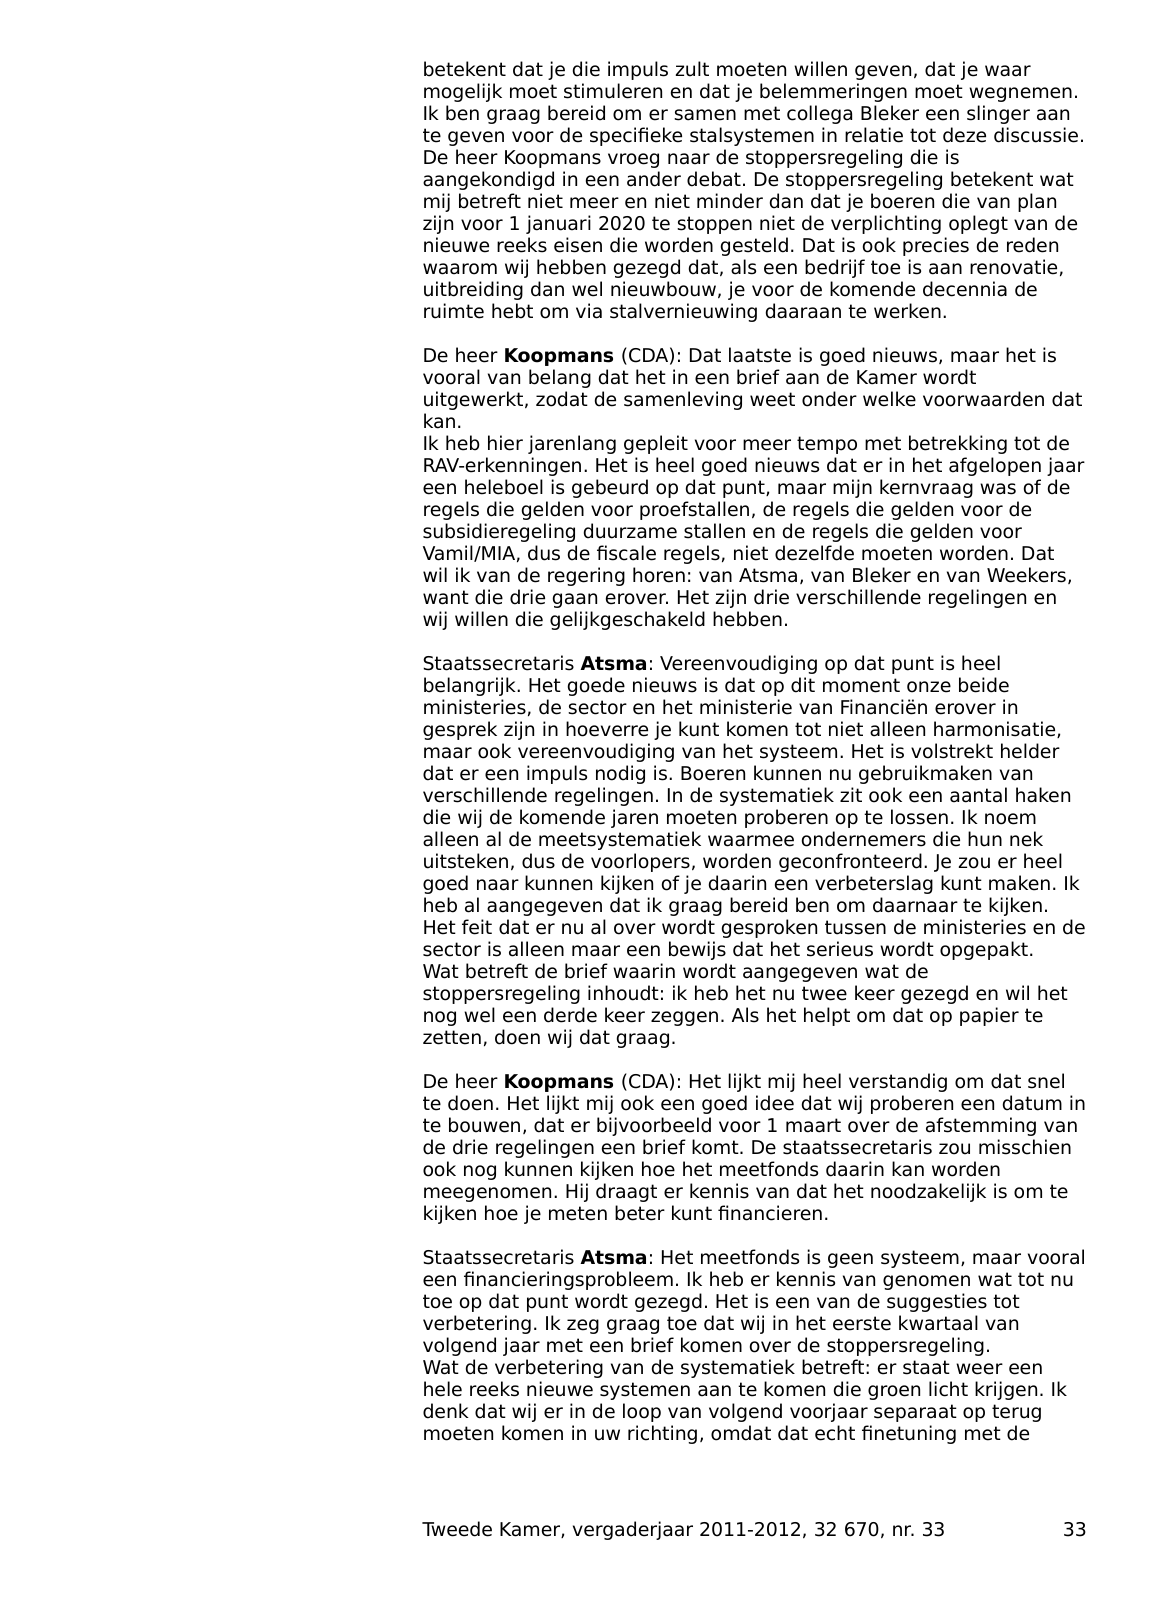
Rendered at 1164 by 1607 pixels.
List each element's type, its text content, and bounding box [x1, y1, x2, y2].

text De heer Koopmans vroeg naar de stoppersregeling die is aangekondigd in een ander debat. De stoppersregeling betekent wat mij betreft niet meer en niet minder dan dat je boeren die van plan zijn voor 1 januari 2020 te stoppen niet de verplichting oplegt van de nieuwe reeks eisen die worden gesteld. Dat is ook precies de reden waarom wij hebben gezegd dat, als een bedrijf toe is aan renovatie, uitbreiding dan wel nieuwbouw, je voor de komende decennia de ruimte hebt om via stalvernieuwing daaraan te werken. [422, 147, 1087, 323]
text Wat de verbetering van de systematiek betreft: er staat weer een hele reeks nieuwe systemen aan te komen die groen licht krijgen. Ik denk dat wij er in de loop van volgend voorjaar separaat op terug moeten komen in uw richting, omdat dat echt finetuning met de [422, 1357, 1087, 1444]
text Ik heb hier jarenlang gepleit voor meer tempo met betrekking tot de RAV-erkenningen. Het is heel goed nieuws dat er in het afgelopen jaar een heleboel is gebeurd op dat punt, maar mijn kernvraag was of de regels die gelden voor proefstallen, de regels die gelden voor de subsidieregeling duurzame stallen en de regels die gelden voor Vamil/MIA, dus de fiscale regels, niet dezelfde moeten worden. Dat wil ik van de regering horen: van Atsma, van Bleker en van Weekers, want die drie gaan erover. Het zijn drie verschillende regelingen en wij willen die gelijkgeschakeld hebben. [422, 433, 1087, 631]
text De heer Koopmans (CDA): Dat laatste is goed nieuws, maar het is vooral van belang dat het in een brief aan de Kamer wordt uitgewerkt, zodat de samenleving weet onder welke voorwaarden dat kan. [422, 345, 1087, 433]
text Wat betreft de brief waarin wordt aangegeven wat de stoppersregeling inhoudt: ik heb het nu twee keer gezegd en wil het nog wel een derde keer zeggen. Als het helpt om dat op papier te zetten, doen wij dat graag. [422, 961, 1087, 1048]
text Staatssecretaris Atsma: Het meetfonds is geen systeem, maar vooral een financieringsprobleem. Ik heb er kennis van genomen wat tot nu toe op dat punt wordt gezegd. Het is een van de suggesties tot verbetering. Ik zeg graag toe dat wij in het eerste kwartaal van volgend jaar met een brief komen over de stoppersregeling. [422, 1247, 1087, 1357]
text Staatssecretaris Atsma: Vereenvoudiging op dat punt is heel belangrijk. Het goede nieuws is dat op dit moment onze beide ministeries, de sector en het ministerie van Financiën erover in gesprek zijn in hoeverre je kunt komen tot niet alleen harmonisatie, maar ook vereenvoudiging van het systeem. Het is volstrekt helder dat er een impuls nodig is. Boeren kunnen nu gebruikmaken van verschillende regelingen. In de systematiek zit ook een aantal haken die wij de komende jaren moeten proberen op te lossen. Ik noem alleen al de meetsystematiek waarmee ondernemers die hun nek uitsteken, dus de voorlopers, worden geconfronteerd. Je zou er heel goed naar kunnen kijken of je daarin een verbeterslag kunt maken. Ik heb al aangegeven dat ik graag bereid ben om daarnaar te kijken. Het feit dat er nu al over wordt gesproken tussen de ministeries en de sector is alleen maar een bewijs dat het serieus wordt opgepakt. [422, 653, 1087, 961]
text De heer Koopmans (CDA): Het lijkt mij heel verstandig om dat snel te doen. Het lijkt mij ook een goed idee dat wij proberen een datum in te bouwen, dat er bijvoorbeeld voor 1 maart over de afstemming van de drie regelingen een brief komt. De staatssecretaris zou misschien ook nog kunnen kijken hoe het meetfonds daarin kan worden meegenomen. Hij draagt er kennis van dat het noodzakelijk is om te kijken hoe je meten beter kunt financieren. [422, 1071, 1087, 1224]
text betekent dat je die impuls zult moeten willen geven, dat je waar mogelijk moet stimuleren en dat je belemmeringen moet wegnemen. Ik ben graag bereid om er samen met collega Bleker een slinger aan te geven voor de specifieke stalsystemen in relatie tot deze discussie. [422, 59, 1087, 147]
